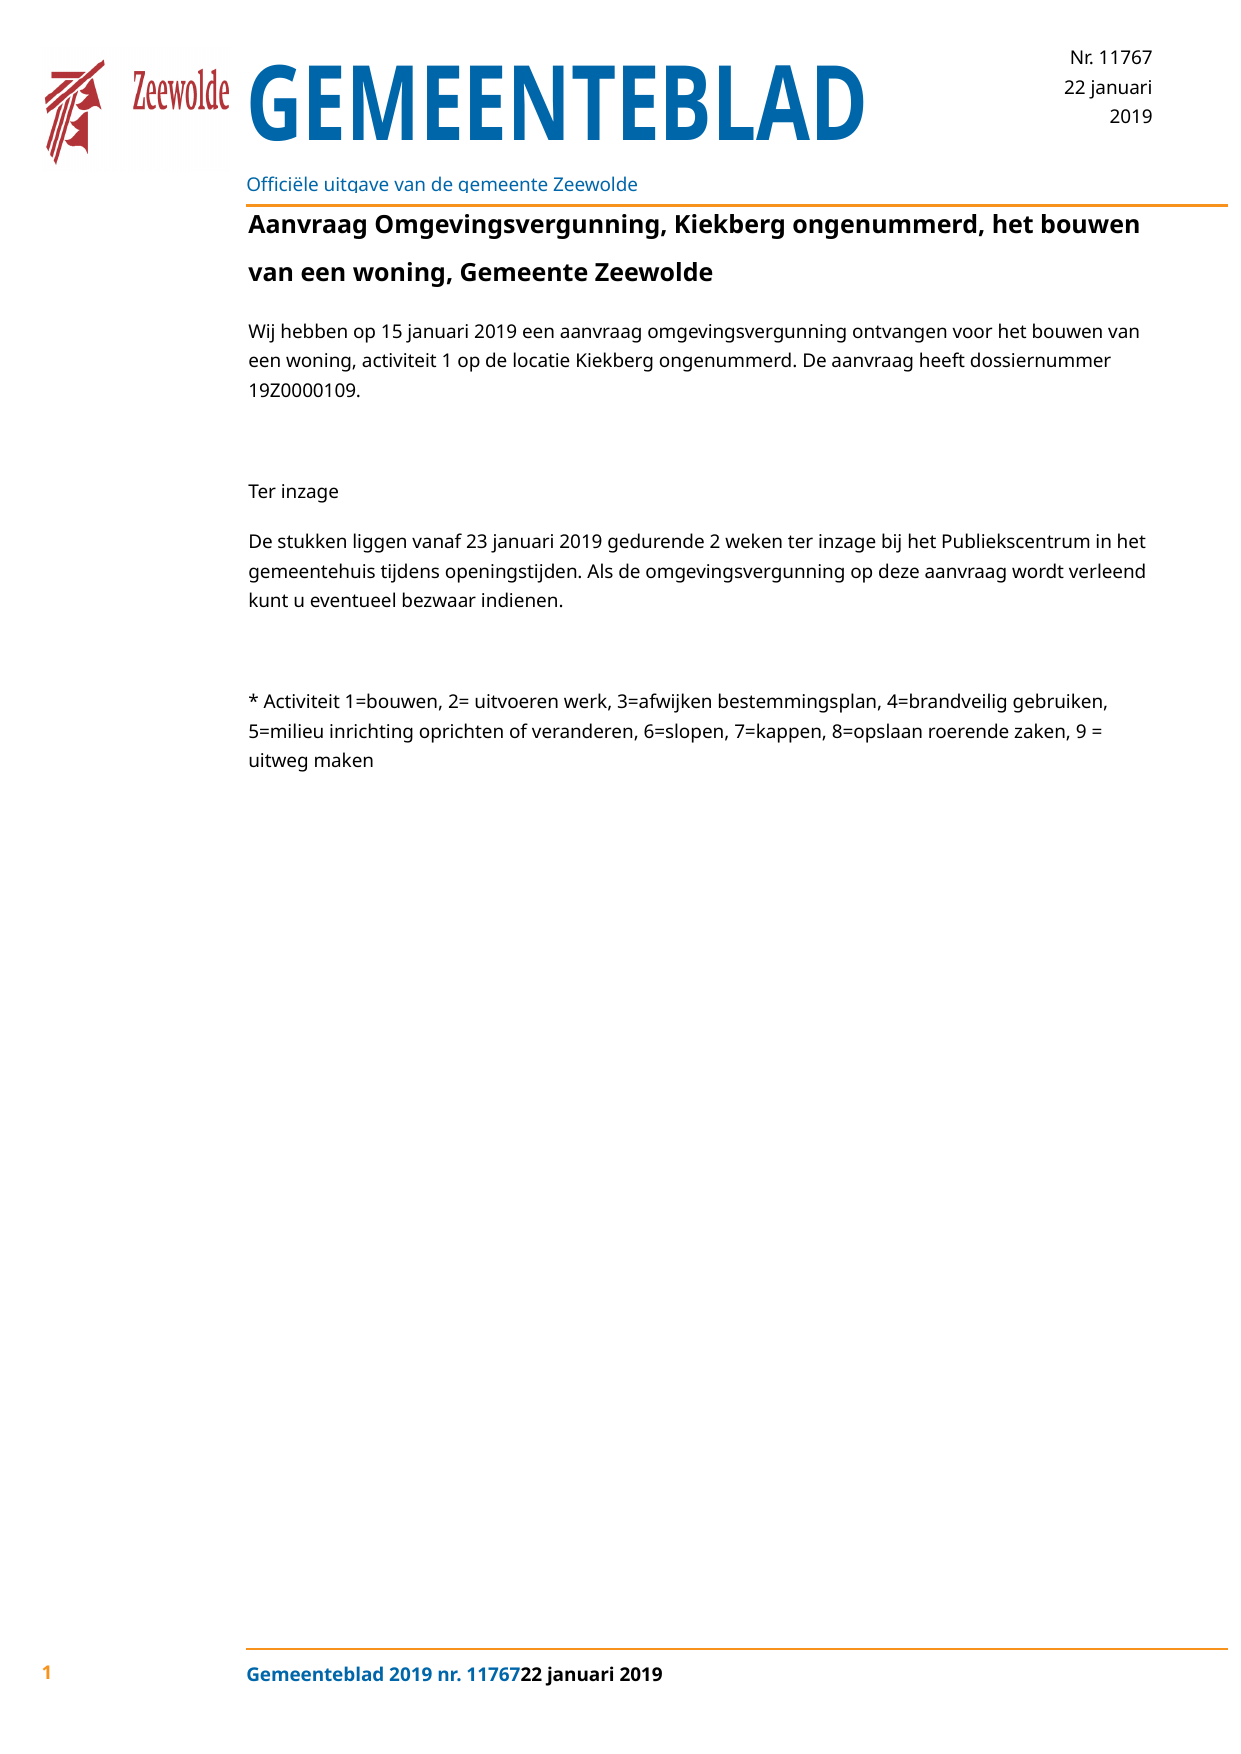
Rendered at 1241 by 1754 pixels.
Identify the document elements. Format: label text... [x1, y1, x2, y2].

picture [41, 47, 231, 172]
text * Activiteit 1=bouwen, 2= uitvoeren werk, 3=afwijken bestemmingsplan, 4=brandveilig gebruiken, 5=milieu inrichting oprichten of veranderen, 6=slopen, 7=kappen, 8=opslaan roerende zaken, 9 = uitweg maken [248, 688, 1152, 773]
text Wij hebben op 15 januari 2019 een aanvraag omgevingsvergunning ontvangen voor het bouwen van een woning, activiteit 1 op de locatie Kiekberg ongenummerd. De aanvraag heeft dossiernummer 19Z0000109. [248, 318, 1152, 403]
text De stukken liggen vanaf 23 januari 2019 gedurende 2 weken ter inzage bij het Publiekscentrum in het gemeentehuis tijdens openingstijden. Als de omgevingsvergunning op deze aanvraag wordt verleend kunt u eventueel bezwaar indienen. [248, 528, 1152, 613]
text Aanvraag Omgevingsvergunning, Kiekberg ongenummerd, het bouwen van een woning, Gemeente Zeewolde [248, 207, 1152, 288]
text Ter inzage [248, 478, 1152, 504]
